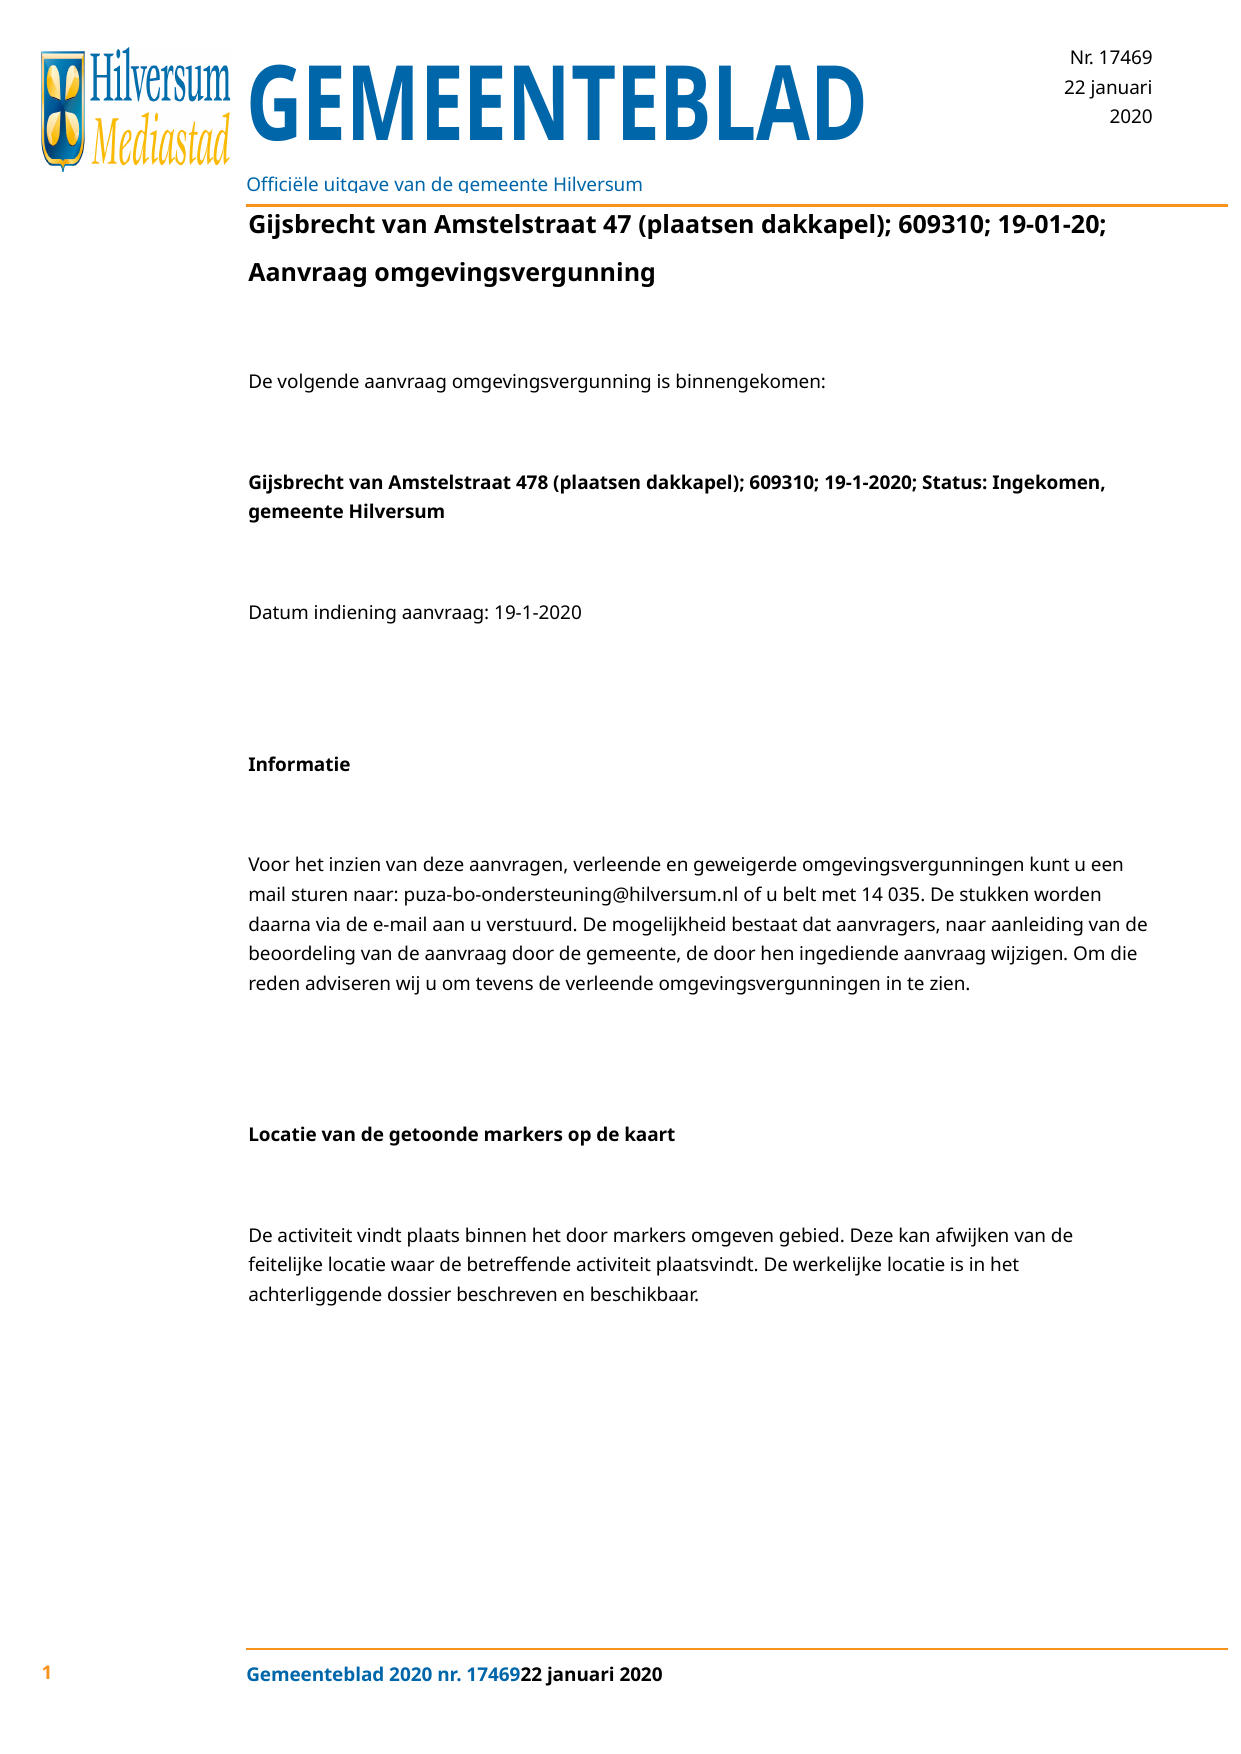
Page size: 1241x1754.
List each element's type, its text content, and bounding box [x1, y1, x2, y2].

picture [41, 47, 231, 172]
text Gijsbrecht van Amstelstraat 478 (plaatsen dakkapel); 609310; 19-1-2020; Status: Ingekomen, gemeente Hilversum [248, 469, 1152, 524]
text De activiteit vindt plaats binnen het door markers omgeven gebied. Deze kan afwijken van de feitelijke locatie waar de betreffende activiteit plaatsvindt. De werkelijke locatie is in het achterliggende dossier beschreven en beschikbaar. [248, 1222, 1152, 1307]
text De volgende aanvraag omgevingsvergunning is binnengekomen: [248, 368, 1152, 394]
text Datum indiening aanvraag: 19-1-2020 [248, 599, 1152, 625]
text Gijsbrecht van Amstelstraat 47 (plaatsen dakkapel); 609310; 19-01-20; Aanvraag omgevingsvergunning [248, 207, 1152, 288]
text Locatie van de getoonde markers op de kaart [248, 1121, 1152, 1147]
text Voor het inzien van deze aanvragen, verleende en geweigerde omgevingsvergunningen kunt u een mail sturen naar: puza-bo-ondersteuning@hilversum.nl of u belt met 14 035. De stukken worden daarna via de e-mail aan u verstuurd. De mogelijkheid bestaat dat aanvragers, naar aanleiding van de beoordeling van de aanvraag door de gemeente, de door hen ingediende aanvraag wijzigen. Om die reden adviseren wij u om tevens de verleende omgevingsvergunningen in te zien. [248, 852, 1152, 996]
text Informatie [248, 751, 1152, 777]
